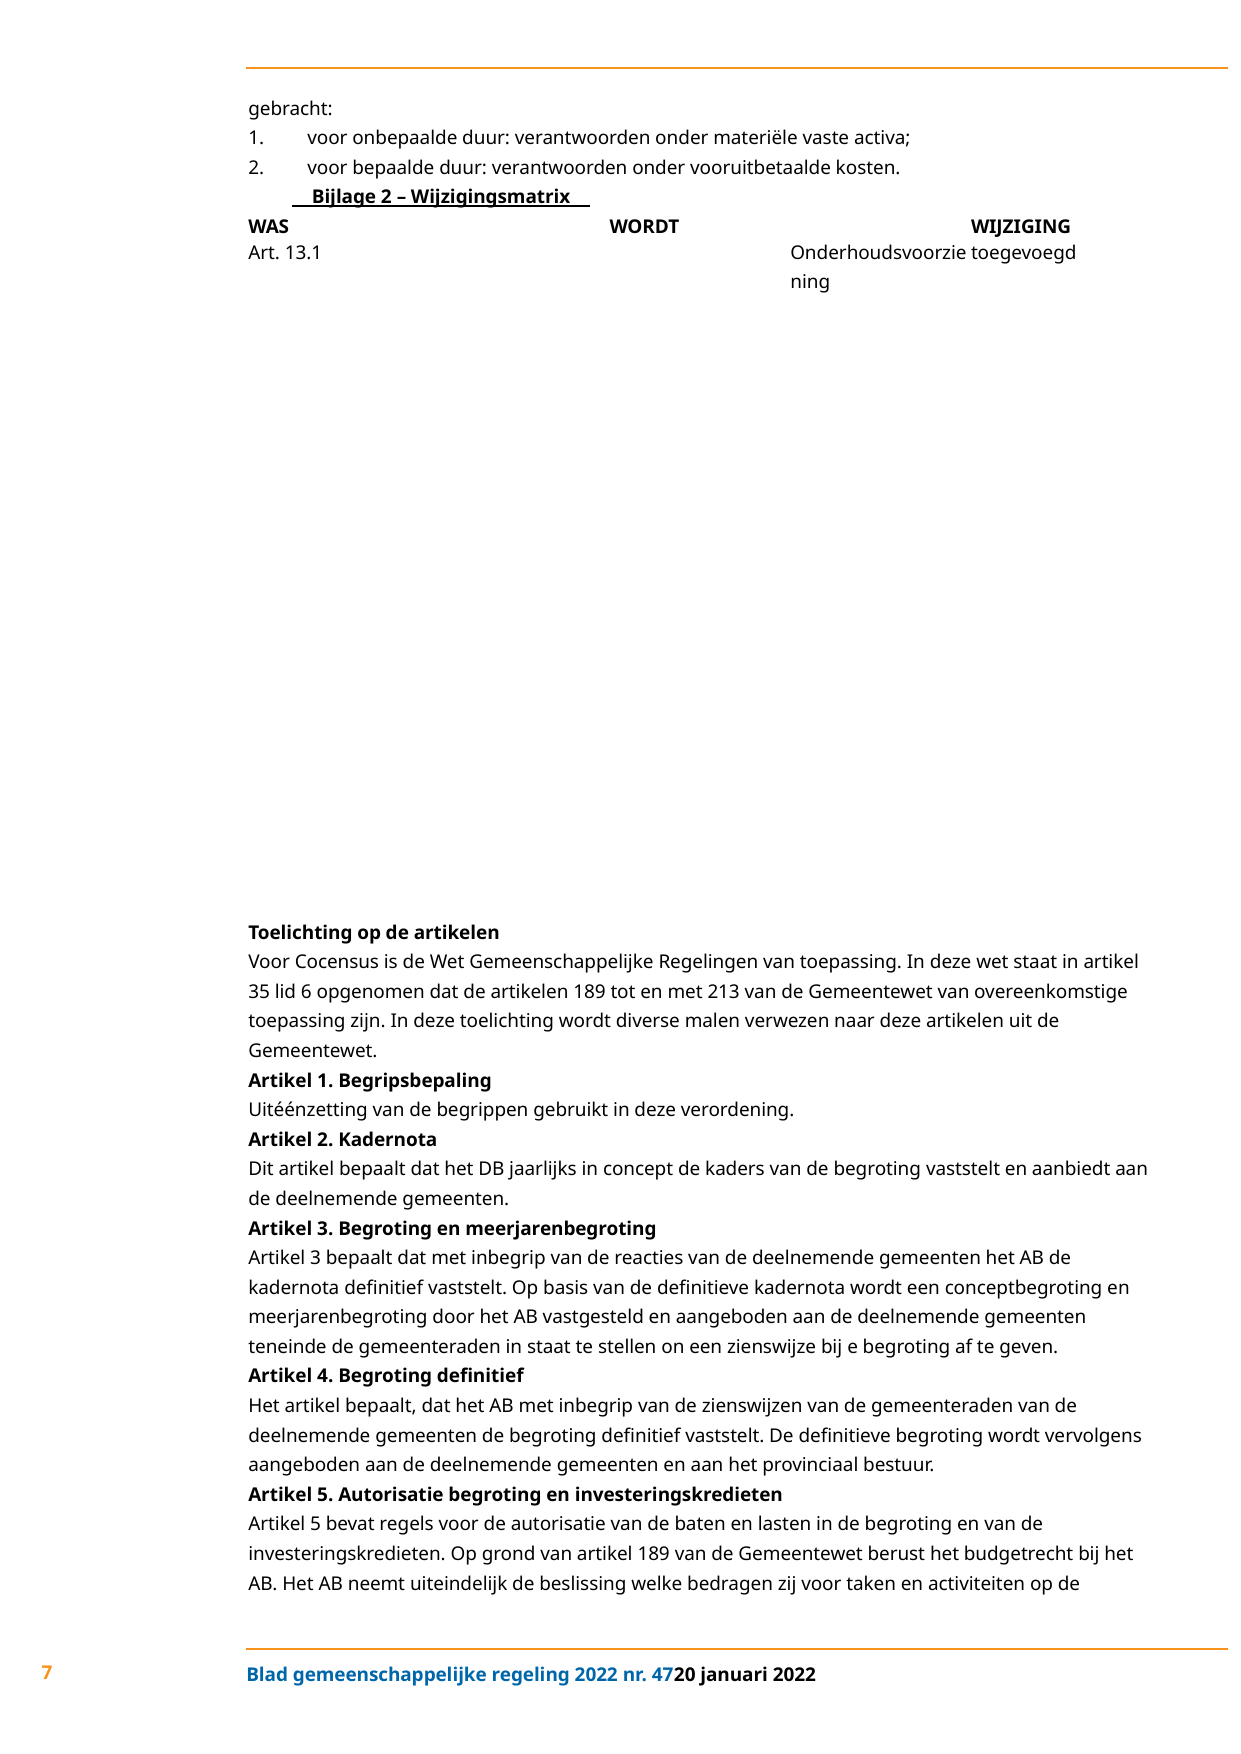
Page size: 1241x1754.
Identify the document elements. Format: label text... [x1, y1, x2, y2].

table_cell [248, 655, 429, 680]
table_cell [609, 732, 790, 757]
text Dit artikel bepaalt dat het DB jaarlijks in concept de kaders van de begroting vaststelt en aanbiedt aan de deelnemende gemeenten. [248, 1156, 1152, 1211]
table_cell [790, 294, 971, 320]
table_cell [971, 655, 1152, 680]
table_cell [429, 732, 609, 757]
table_cell [248, 346, 429, 371]
table_cell [429, 449, 609, 474]
table_cell [248, 423, 429, 449]
table_cell [609, 500, 790, 526]
table_cell [609, 577, 790, 603]
list voor onbepaalde duur: verantwoorden onder materiële vaste activa; [248, 124, 1152, 150]
table_cell [790, 629, 971, 654]
table_cell [429, 758, 609, 783]
table_cell [971, 346, 1152, 371]
text Uitéénzetting van de begrippen gebruikt in deze verordening. [248, 1096, 1152, 1122]
table_cell [971, 500, 1152, 526]
table_cell [971, 526, 1152, 552]
table_cell [248, 603, 429, 629]
table_cell [248, 577, 429, 603]
table_cell [429, 320, 609, 346]
table_cell [609, 603, 790, 629]
table_cell [248, 758, 429, 783]
table_cell [429, 239, 609, 294]
table_cell [429, 577, 609, 603]
table_cell [248, 783, 429, 809]
table_cell [790, 500, 971, 526]
table_cell [971, 294, 1152, 320]
table_cell [971, 629, 1152, 654]
table_cell [429, 603, 609, 629]
table_cell [790, 320, 971, 346]
table_cell [790, 371, 971, 397]
table_cell [609, 423, 790, 449]
table_cell [248, 449, 429, 474]
table_cell [248, 809, 429, 834]
text Artikel 2. Kadernota [248, 1126, 1152, 1152]
table_cell [971, 706, 1152, 732]
table_cell [609, 474, 790, 500]
table_cell [429, 706, 609, 732]
table_cell [248, 526, 429, 552]
table_cell [790, 603, 971, 629]
table_cell [609, 449, 790, 474]
table_cell [790, 552, 971, 577]
table_cell [971, 552, 1152, 577]
table_cell [429, 397, 609, 423]
table_cell [429, 552, 609, 577]
table_cell [971, 474, 1152, 500]
table_cell [248, 320, 429, 346]
table_cell [609, 860, 790, 886]
table_cell [248, 371, 429, 397]
text Bijlage 2 – Wijzigingsmatrix [248, 183, 1152, 209]
table_cell [609, 397, 790, 423]
table_cell [248, 552, 429, 577]
table_cell Art. 13.1 [248, 239, 429, 294]
table_cell [971, 783, 1152, 809]
table_cell [971, 835, 1152, 860]
table_cell [609, 552, 790, 577]
table_cell [790, 655, 971, 680]
table_cell [790, 758, 971, 783]
text Artikel 1. Begripsbepaling [248, 1067, 1152, 1092]
table_header WIJZIGING [971, 213, 1152, 239]
table_cell [790, 835, 971, 860]
table_cell [429, 655, 609, 680]
table_cell [609, 809, 790, 834]
table_header WAS [248, 213, 429, 239]
table_cell [429, 526, 609, 552]
table_cell [248, 397, 429, 423]
table_cell [790, 397, 971, 423]
table_header [429, 213, 609, 239]
table_cell [609, 706, 790, 732]
table_cell [790, 526, 971, 552]
table_cell [971, 320, 1152, 346]
table_cell [429, 680, 609, 706]
table_cell Onderhoudsvoorziening [790, 239, 971, 294]
list voor bepaalde duur: verantwoorden onder vooruitbetaalde kosten. [248, 154, 1152, 180]
table_cell [248, 680, 429, 706]
table_cell [609, 629, 790, 654]
table_cell [429, 423, 609, 449]
table_cell [971, 732, 1152, 757]
table_cell [790, 577, 971, 603]
table_cell [609, 371, 790, 397]
table_cell [971, 860, 1152, 886]
table_cell [971, 603, 1152, 629]
table_cell [609, 835, 790, 860]
table_cell [971, 758, 1152, 783]
text Artikel 3 bepaalt dat met inbegrip van de reacties van de deelnemende gemeenten het AB de kadernota definitief vaststelt. Op basis van de definitieve kadernota wordt een conceptbegroting en meerjarenbegroting door het AB vastgesteld en aangeboden aan de deelnemende gemeenten teneinde de gemeenteraden in staat te stellen on een zienswijze bij e begroting af te geven. [248, 1244, 1152, 1359]
table_cell [248, 474, 429, 500]
table_cell [609, 346, 790, 371]
table_header [790, 213, 971, 239]
table_cell toegevoegd [971, 239, 1152, 294]
table_cell [429, 474, 609, 500]
table_cell [971, 449, 1152, 474]
table_cell [248, 732, 429, 757]
table_cell [429, 783, 609, 809]
table_cell [609, 526, 790, 552]
table_cell [609, 680, 790, 706]
table_cell [971, 680, 1152, 706]
table_cell [790, 706, 971, 732]
table_cell [790, 732, 971, 757]
table_cell [971, 577, 1152, 603]
table_cell [429, 809, 609, 834]
text Het artikel bepaalt, dat het AB met inbegrip van de zienswijzen van de gemeenteraden van de deelnemende gemeenten de begroting definitief vaststelt. De definitieve begroting wordt vervolgens aangeboden aan de deelnemende gemeenten en aan het provinciaal bestuur. [248, 1392, 1152, 1477]
table_cell [609, 239, 790, 294]
table_cell [609, 320, 790, 346]
text Artikel 4. Begroting definitief [248, 1363, 1152, 1388]
table_cell [609, 655, 790, 680]
text gebracht: [248, 95, 1152, 121]
table_cell [790, 680, 971, 706]
text Voor Cocensus is de Wet Gemeenschappelijke Regelingen van toepassing. In deze wet staat in artikel 35 lid 6 opgenomen dat de artikelen 189 tot en met 213 van de Gemeentewet van overeenkomstige toepassing zijn. In deze toelichting wordt diverse malen verwezen naar deze artikelen uit de Gemeentewet. [248, 948, 1152, 1063]
table_cell [790, 860, 971, 886]
text Artikel 3. Begroting en meerjarenbegroting [248, 1215, 1152, 1240]
table_cell [971, 423, 1152, 449]
table_cell [790, 346, 971, 371]
table_cell [971, 809, 1152, 834]
text Artikel 5. Autorisatie begroting en investeringskredieten [248, 1481, 1152, 1507]
table_cell [790, 474, 971, 500]
table_cell [790, 423, 971, 449]
table_cell [609, 783, 790, 809]
table_cell [248, 500, 429, 526]
table_cell [609, 294, 790, 320]
table_cell [248, 294, 429, 320]
table_cell [429, 500, 609, 526]
table_cell [248, 706, 429, 732]
table_cell [429, 629, 609, 654]
table_cell [790, 783, 971, 809]
table_header WORDT [609, 213, 790, 239]
table_cell [248, 835, 429, 860]
table_cell [429, 860, 609, 886]
table_cell [790, 449, 971, 474]
text Artikel 5 bevat regels voor de autorisatie van de baten en lasten in de begroting en van de investeringskredieten. Op grond van artikel 189 van de Gemeentewet berust het budgetrecht bij het AB. Het AB neemt uiteindelijk de beslissing welke bedragen zij voor taken en activiteiten op de [248, 1511, 1152, 1595]
text Toelichting op de artikelen [248, 919, 1152, 944]
table_cell [971, 397, 1152, 423]
table_cell [971, 371, 1152, 397]
table_cell [429, 294, 609, 320]
table_cell [248, 860, 429, 886]
table_cell [429, 835, 609, 860]
table_cell [429, 346, 609, 371]
table_cell [609, 758, 790, 783]
table_cell [790, 809, 971, 834]
table_cell [248, 629, 429, 654]
table_cell [429, 371, 609, 397]
picture [41, 47, 231, 172]
